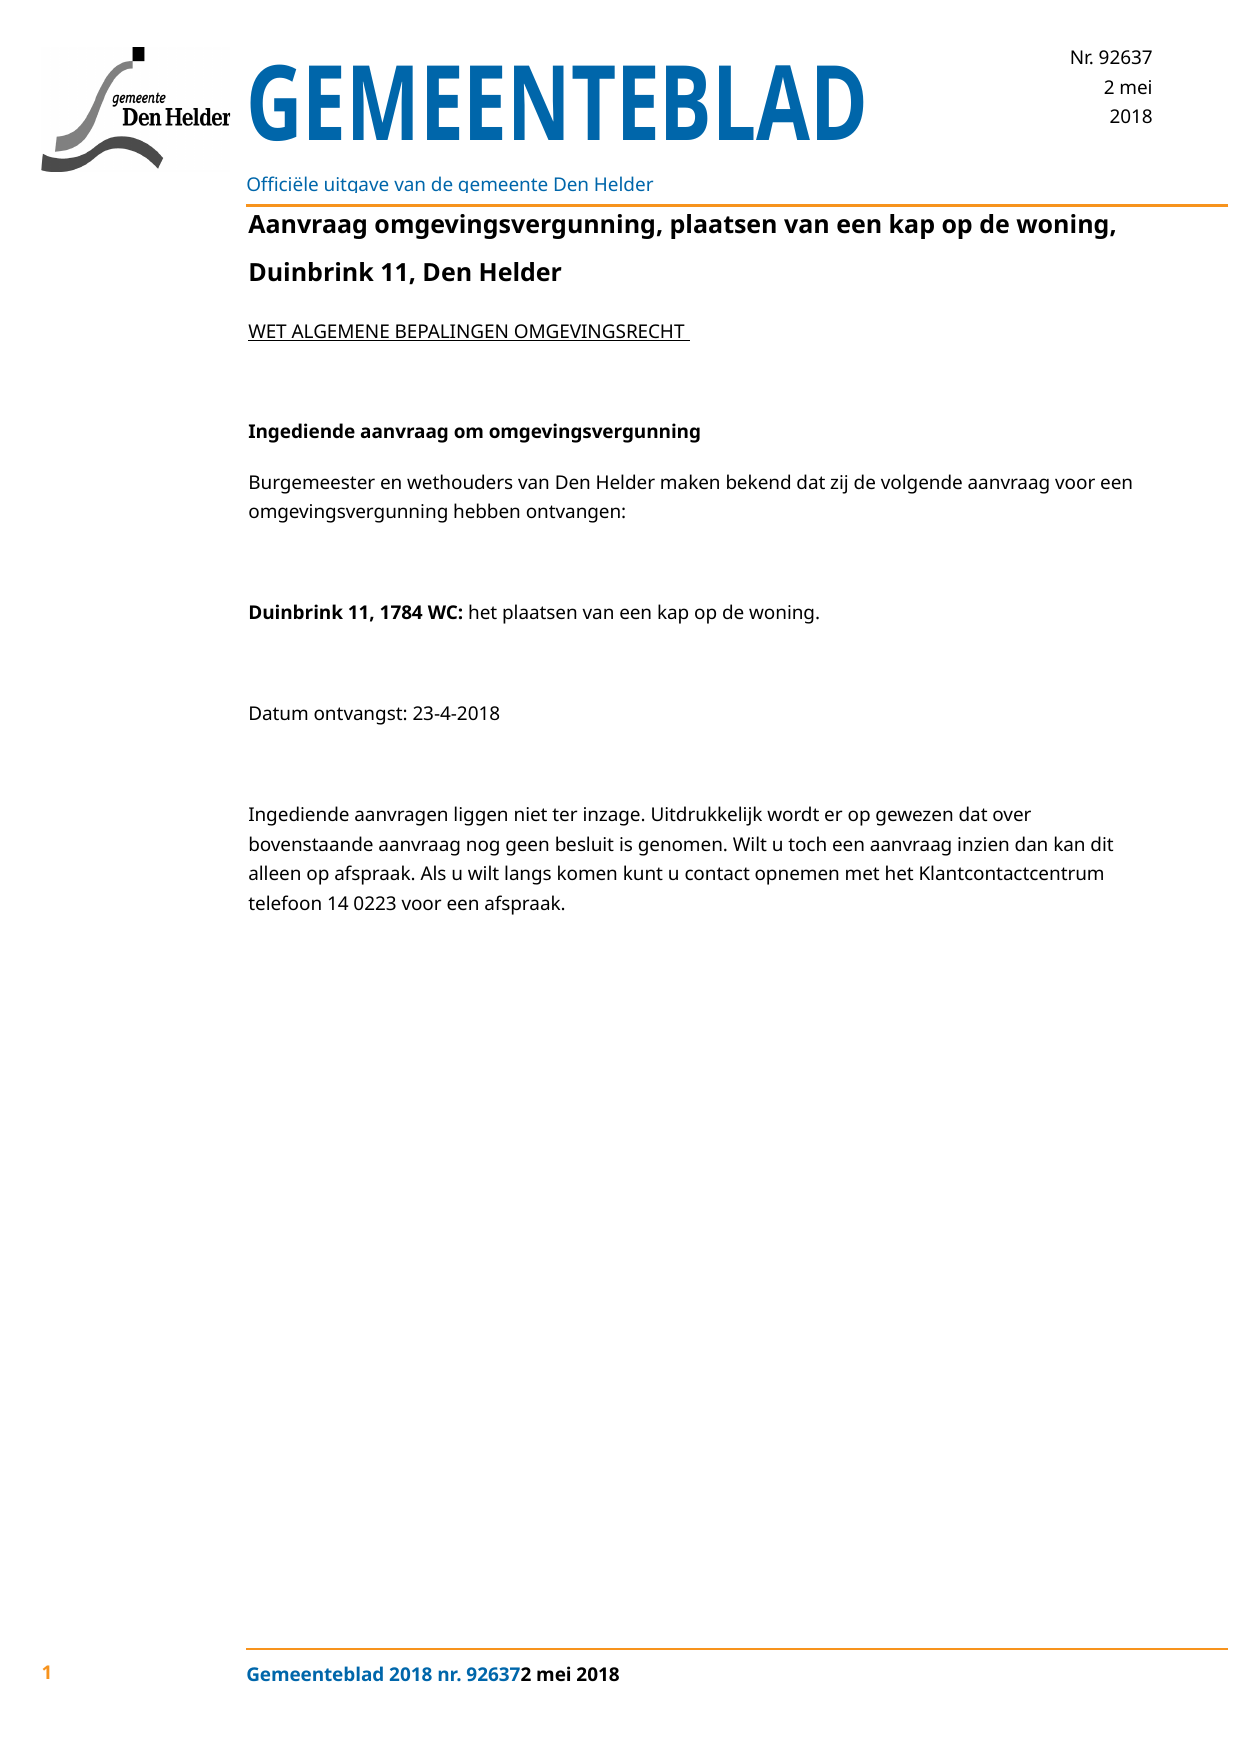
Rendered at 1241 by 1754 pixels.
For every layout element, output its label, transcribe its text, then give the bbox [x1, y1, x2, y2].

text Burgemeester en wethouders van Den Helder maken bekend dat zij de volgende aanvraag voor een omgevingsvergunning hebben ontvangen: [248, 469, 1152, 524]
text Ingediende aanvragen liggen niet ter inzage. Uitdrukkelijk wordt er op gewezen dat over bovenstaande aanvraag nog geen besluit is genomen. Wilt u toch een aanvraag inzien dan kan dit alleen op afspraak. Als u wilt langs komen kunt u contact opnemen met het Klantcontactcentrum telefoon 14 0223 voor een afspraak. [248, 801, 1152, 916]
text Ingediende aanvraag om omgevingsvergunning [248, 419, 1152, 444]
picture [41, 47, 231, 172]
text Duinbrink 11, 1784 WC: het plaatsen van een kap op de woning. [248, 599, 1152, 625]
text Datum ontvangst: 23-4-2018 [248, 700, 1152, 726]
text Aanvraag omgevingsvergunning, plaatsen van een kap op de woning, Duinbrink 11, Den Helder [248, 207, 1152, 288]
text WET ALGEMENE BEPALINGEN OMGEVINGSRECHT [248, 318, 1152, 344]
